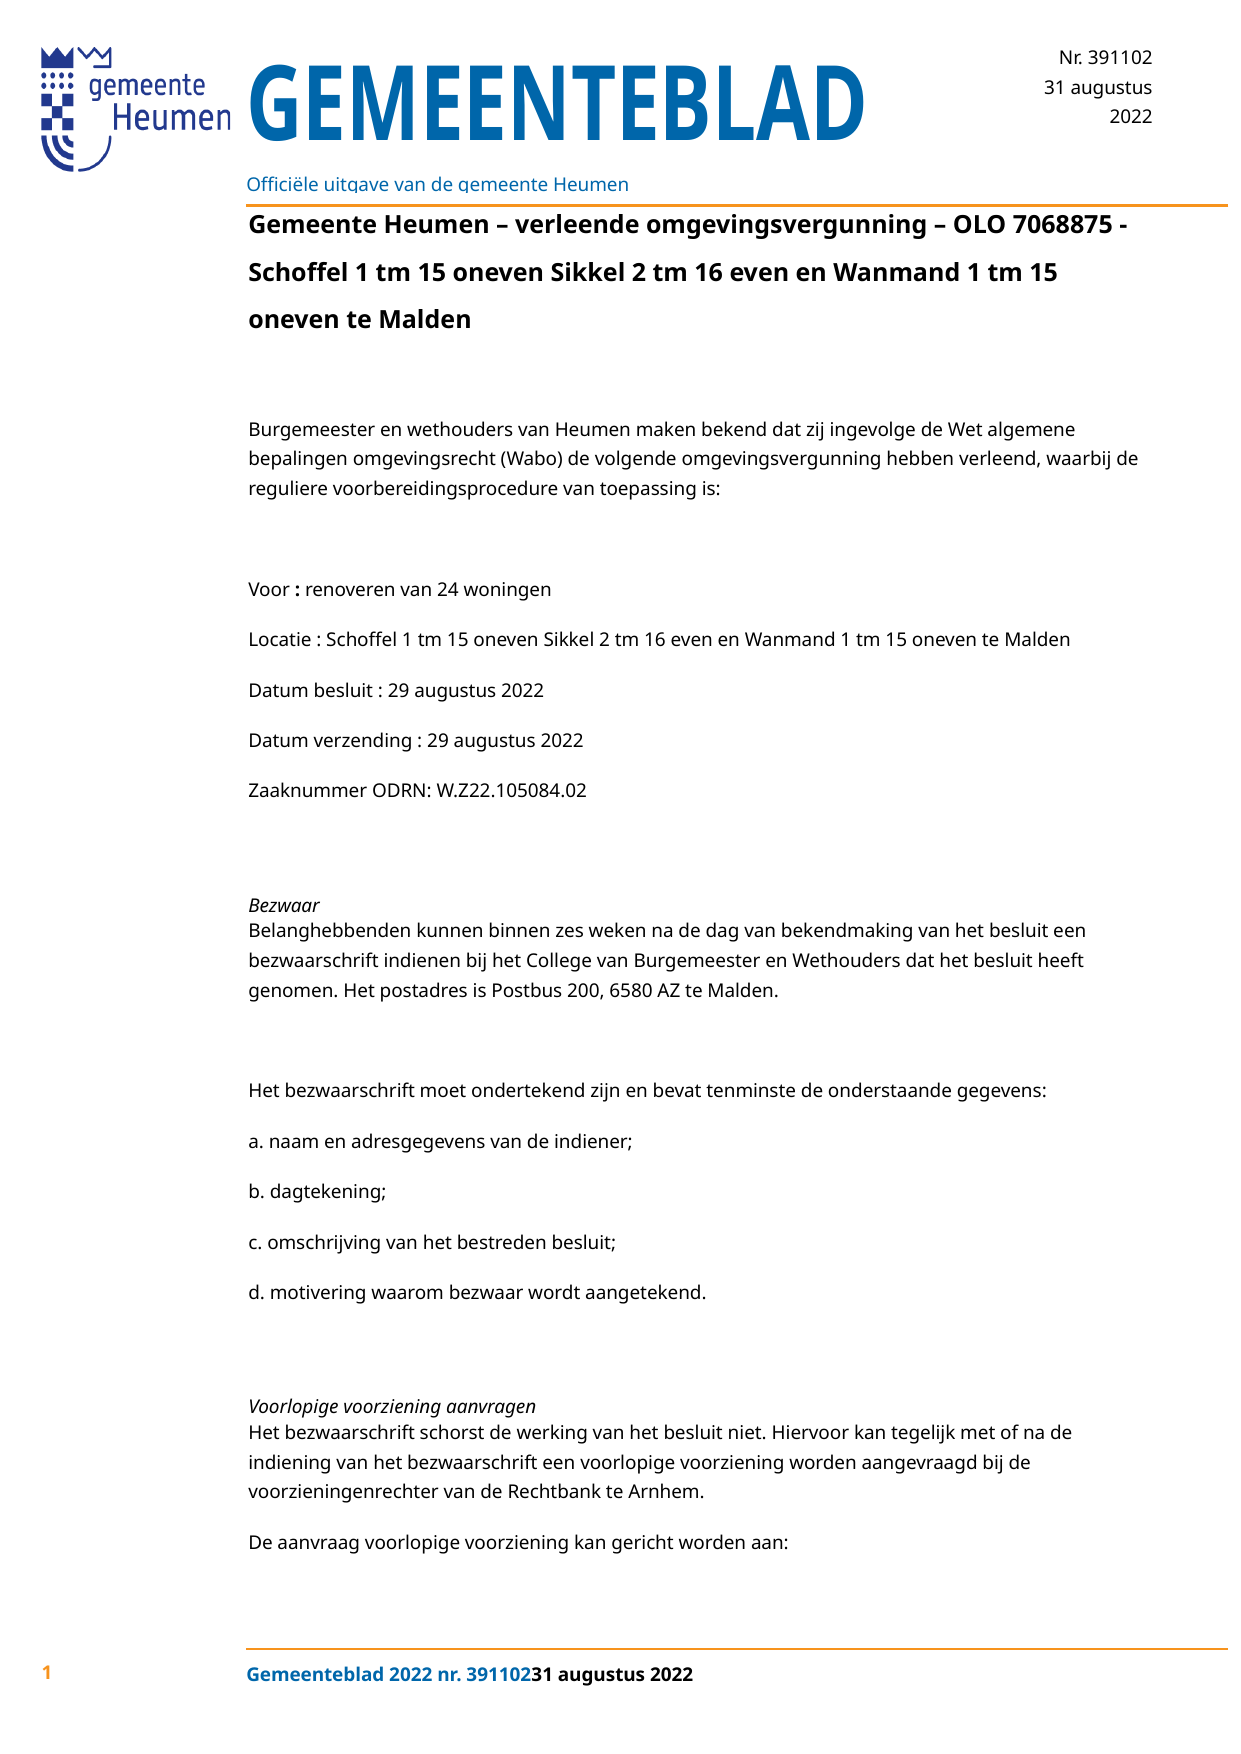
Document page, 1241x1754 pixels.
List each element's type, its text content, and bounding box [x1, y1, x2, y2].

text Datum besluit : 29 augustus 2022 [248, 677, 1152, 702]
text Zaaknummer ODRN: W.Z22.105084.02 [248, 778, 1152, 803]
text c. omschrijving van het bestreden besluit; [248, 1229, 1152, 1255]
text d. motivering waarom bezwaar wordt aangetekend. [248, 1279, 1152, 1305]
text Gemeente Heumen – verleende omgevingsvergunning – OLO 7068875 - Schoffel 1 tm 15 oneven Sikkel 2 tm 16 even en Wanmand 1 tm 15 oneven te Malden [248, 207, 1152, 336]
text b. dagtekening; [248, 1178, 1152, 1204]
text De aanvraag voorlopige voorziening kan gericht worden aan: [248, 1529, 1152, 1555]
text Belanghebbenden kunnen binnen zes weken na de dag van bekendmaking van het besluit een bezwaarschrift indienen bij het College van Burgemeester en Wethouders dat het besluit heeft genomen. Het postadres is Postbus 200, 6580 AZ te Malden. [248, 918, 1152, 1003]
text Locatie : Schoffel 1 tm 15 oneven Sikkel 2 tm 16 even en Wanmand 1 tm 15 oneven te Malden [248, 626, 1152, 652]
text Voor : renoveren van 24 woningen [248, 576, 1152, 602]
text Het bezwaarschrift moet ondertekend zijn en bevat tenminste de onderstaande gegevens: [248, 1078, 1152, 1103]
text a. naam en adresgegevens van de indiener; [248, 1128, 1152, 1154]
text Datum verzending : 29 augustus 2022 [248, 727, 1152, 753]
picture [41, 47, 231, 172]
text Voorlopige voorziening aanvragen [248, 1394, 1152, 1419]
text Bezwaar [248, 892, 1152, 918]
text Burgemeester en wethouders van Heumen maken bekend dat zij ingevolge de Wet algemene bepalingen omgevingsrecht (Wabo) de volgende omgevingsvergunning hebben verleend, waarbij de reguliere voorbereidingsprocedure van toepassing is: [248, 416, 1152, 501]
text Het bezwaarschrift schorst de werking van het besluit niet. Hiervoor kan tegelijk met of na de indiening van het bezwaarschrift een voorlopige voorziening worden aangevraagd bij de voorzieningenrechter van de Rechtbank te Arnhem. [248, 1419, 1152, 1504]
